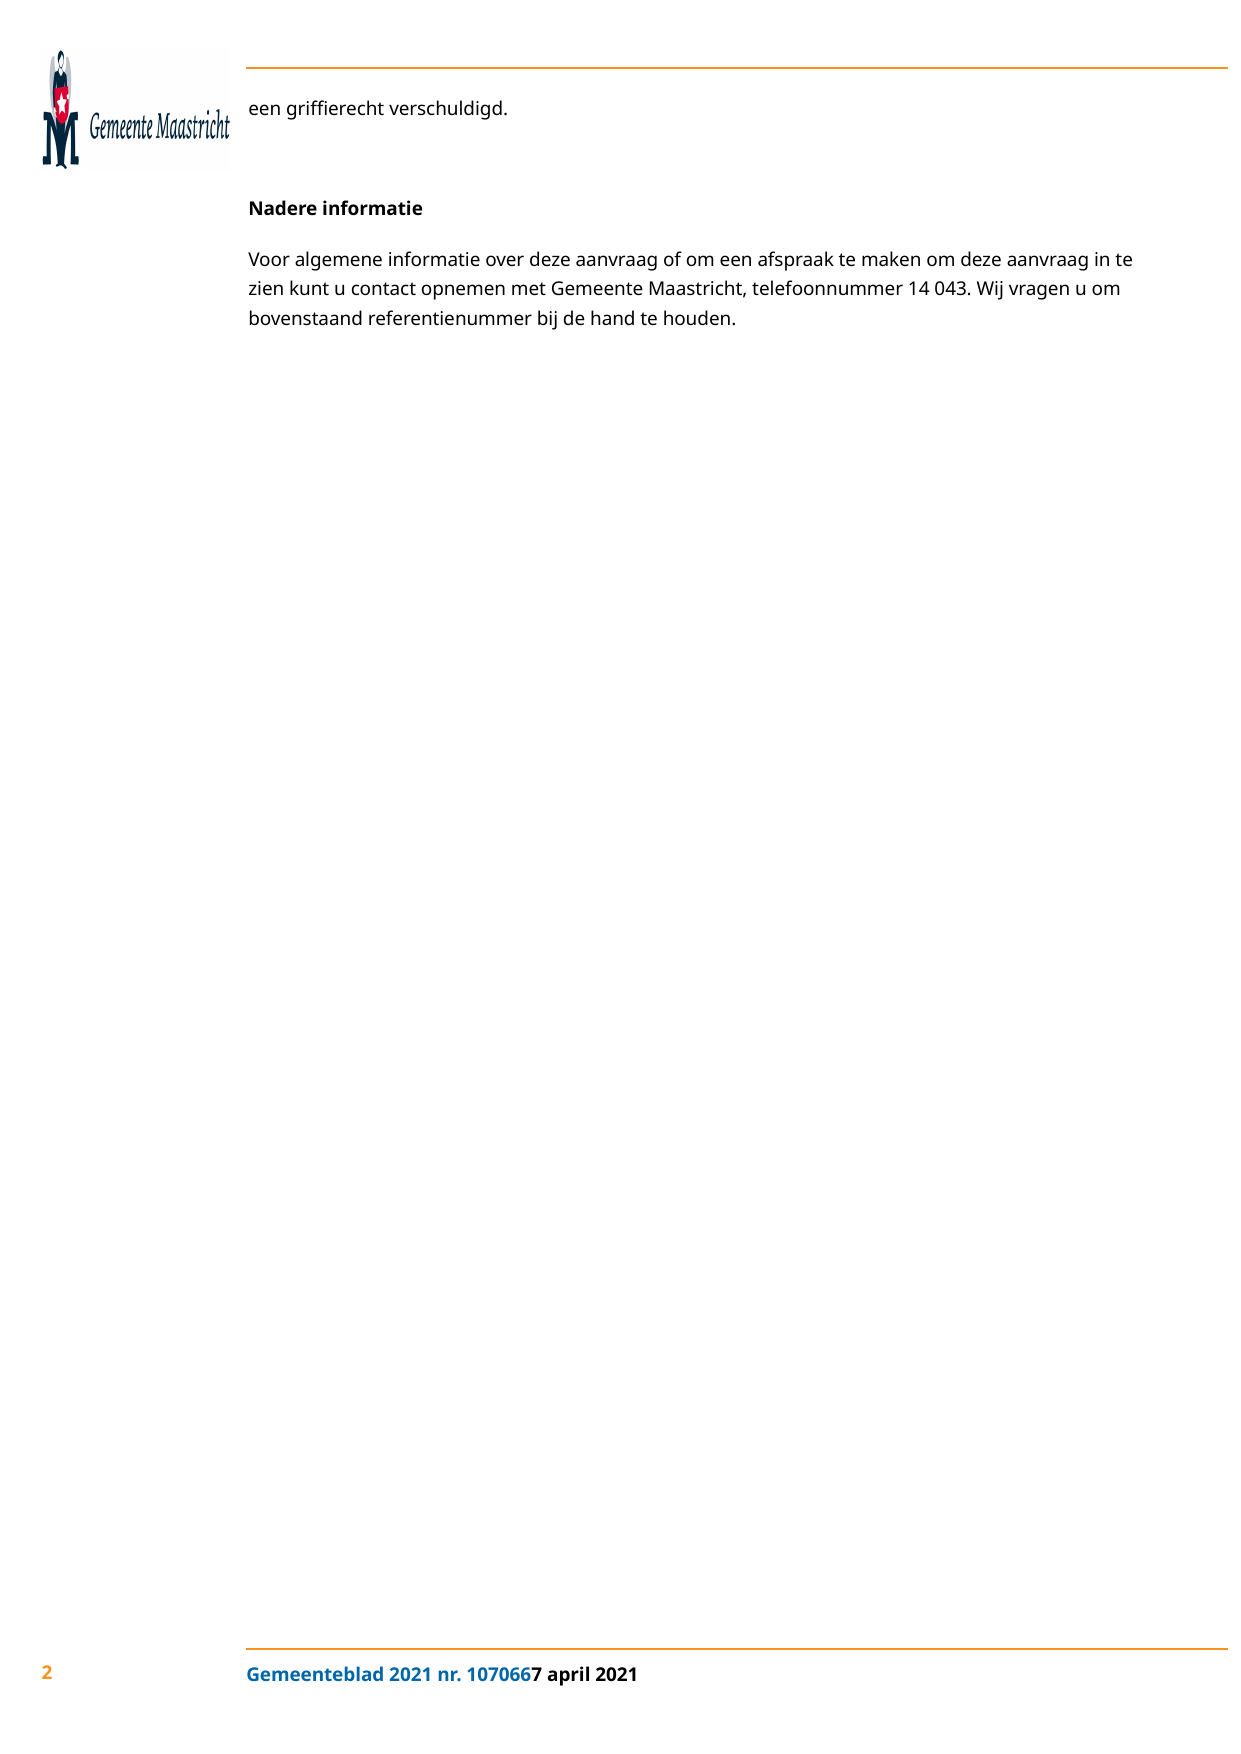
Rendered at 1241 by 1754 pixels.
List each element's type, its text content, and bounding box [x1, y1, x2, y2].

text Nadere informatie [248, 196, 1152, 221]
text een griffierecht verschuldigd. [248, 95, 1152, 121]
picture [41, 47, 231, 172]
text Voor algemene informatie over deze aanvraag of om een afspraak te maken om deze aanvraag in te zien kunt u contact opnemen met Gemeente Maastricht, telefoonnummer 14 043. Wij vragen u om bovenstaand referentienummer bij de hand te houden. [248, 246, 1152, 331]
